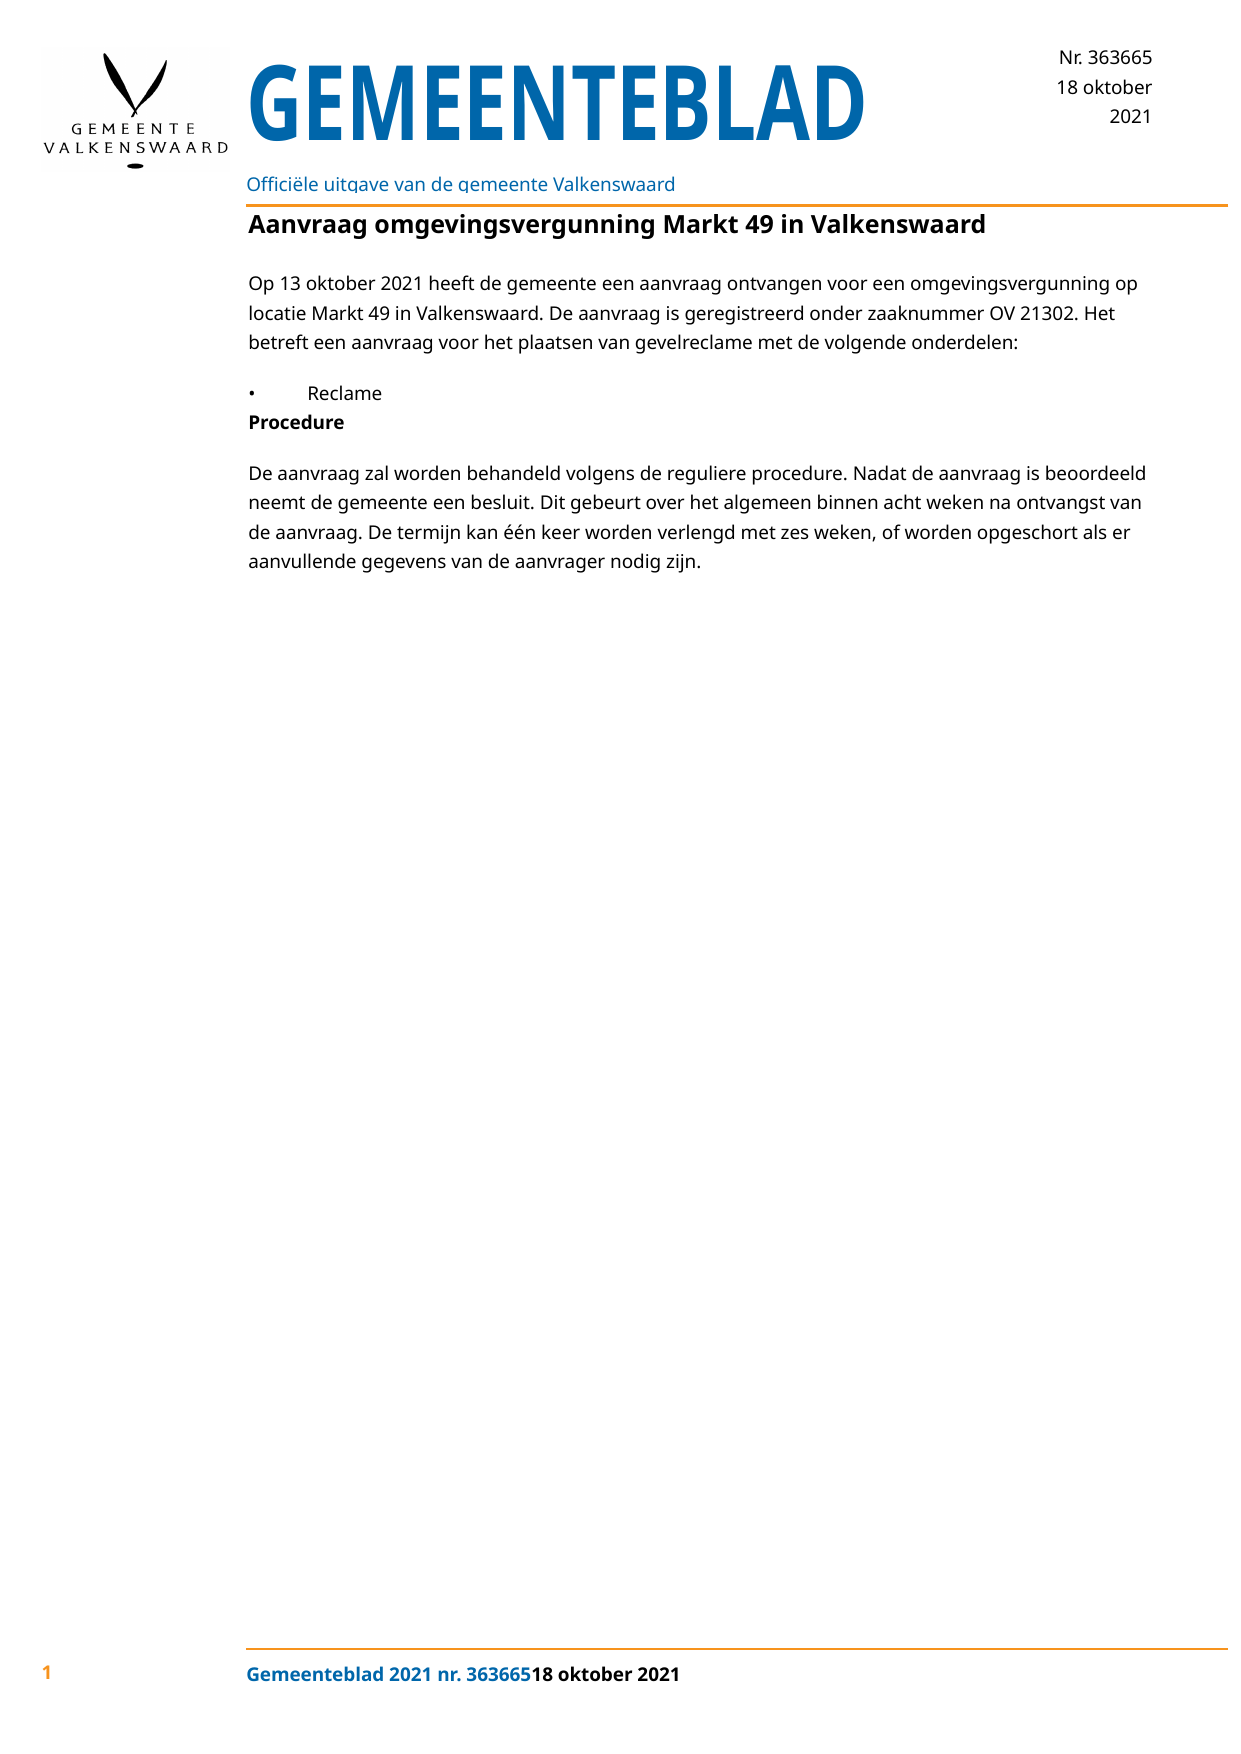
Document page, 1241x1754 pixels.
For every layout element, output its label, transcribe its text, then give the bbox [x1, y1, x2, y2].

text De aanvraag zal worden behandeld volgens de reguliere procedure. Nadat de aanvraag is beoordeeld neemt de gemeente een besluit. Dit gebeurt over het algemeen binnen acht weken na ontvangst van de aanvraag. De termijn kan één keer worden verlengd met zes weken, of worden opgeschort als er aanvullende gegevens van de aanvrager nodig zijn. [248, 460, 1152, 574]
text Aanvraag omgevingsvergunning Markt 49 in Valkenswaard [248, 207, 1152, 241]
text Op 13 oktober 2021 heeft de gemeente een aanvraag ontvangen voor een omgevingsvergunning op locatie Markt 49 in Valkenswaard. De aanvraag is geregistreerd onder zaaknummer OV 21302. Het betreft een aanvraag voor het plaatsen van gevelreclame met de volgende onderdelen: [248, 270, 1152, 355]
text Procedure [248, 409, 1152, 435]
picture [41, 47, 231, 172]
list Reclame [248, 380, 1152, 406]
